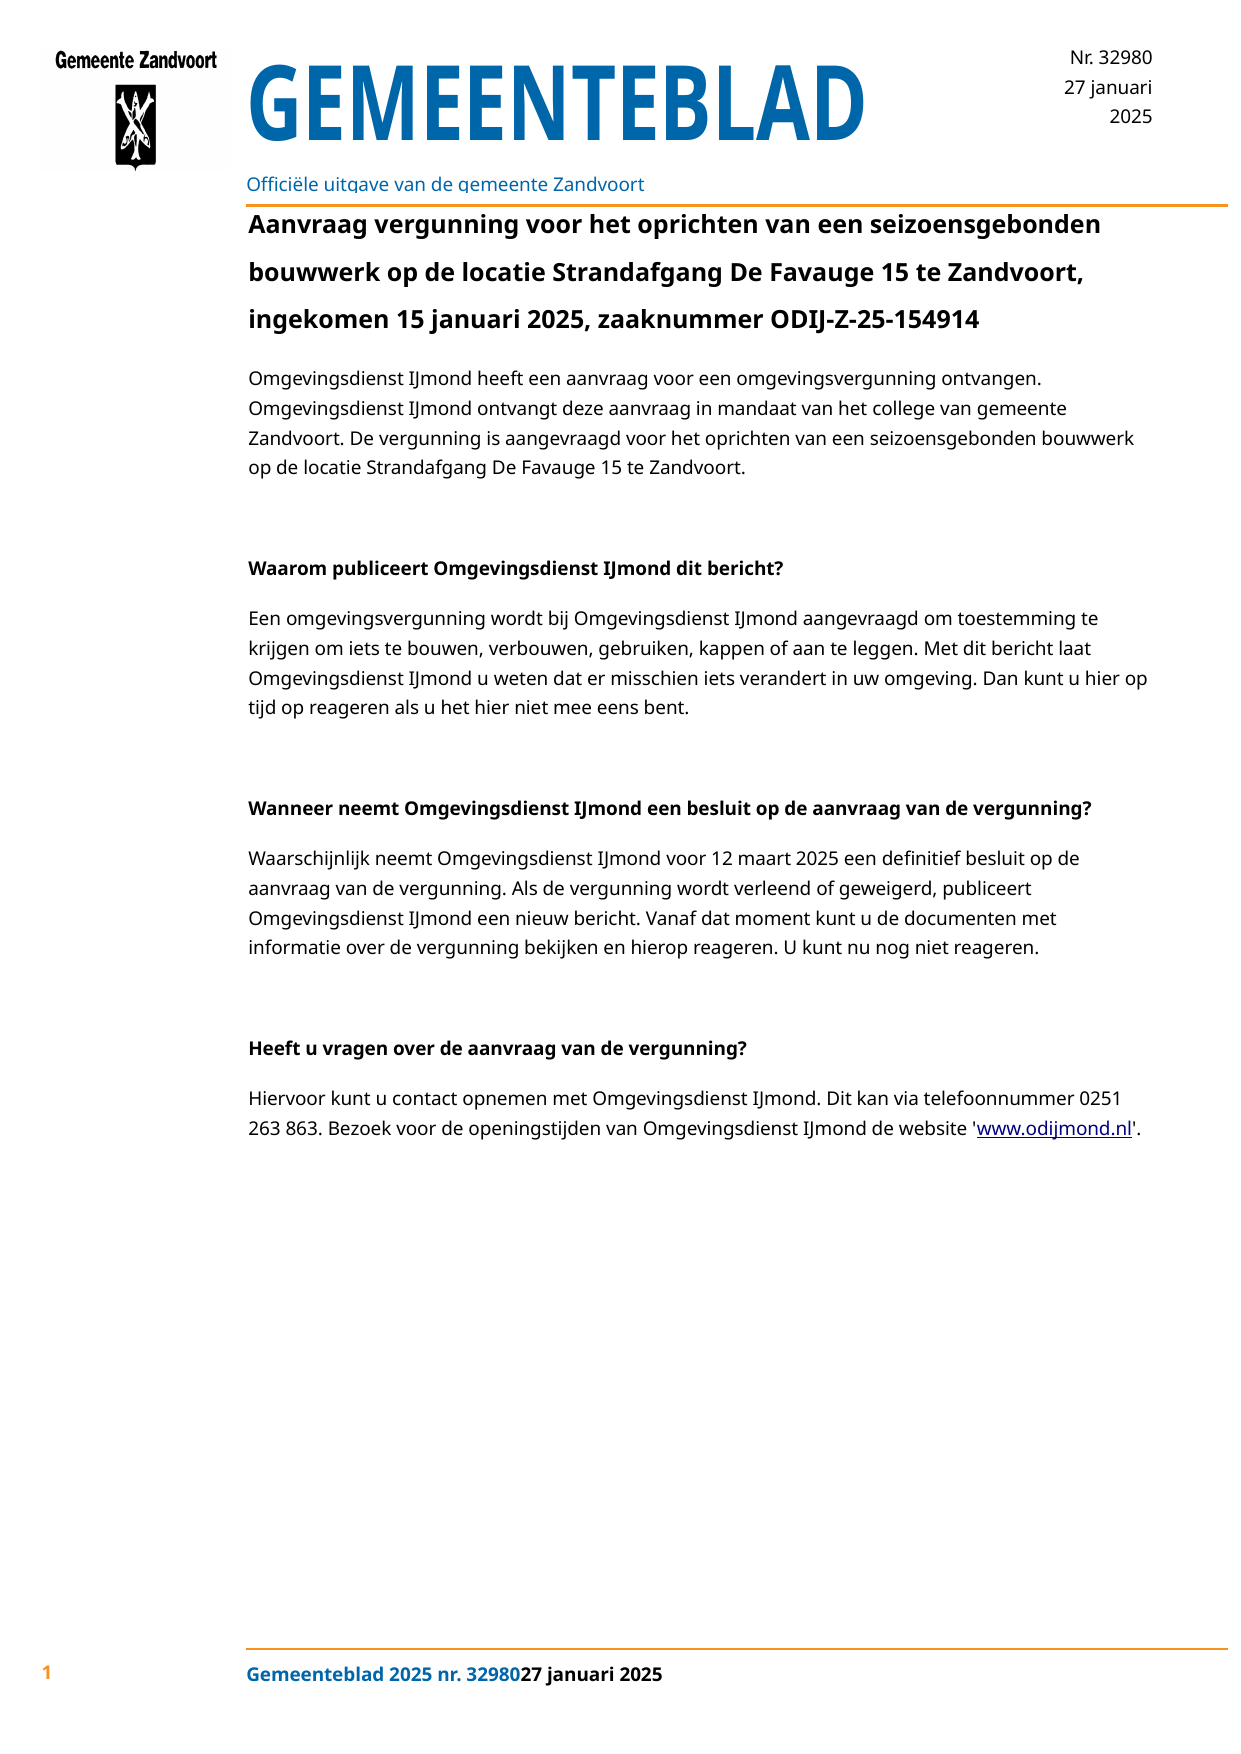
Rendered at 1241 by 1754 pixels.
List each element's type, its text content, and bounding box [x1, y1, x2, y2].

text Wanneer neemt Omgevingsdienst IJmond een besluit op de aanvraag van de vergunning? [248, 795, 1152, 821]
picture [41, 47, 231, 172]
text Omgevingsdienst IJmond heeft een aanvraag voor een omgevingsvergunning ontvangen. Omgevingsdienst IJmond ontvangt deze aanvraag in mandaat van het college van gemeente Zandvoort. De vergunning is aangevraagd voor het oprichten van een seizoensgebonden bouwwerk op de locatie Strandafgang De Favauge 15 te Zandvoort. [248, 366, 1152, 480]
text Waarschijnlijk neemt Omgevingsdienst IJmond voor 12 maart 2025 een definitief besluit op de aanvraag van de vergunning. Als de vergunning wordt verleend of geweigerd, publiceert Omgevingsdienst IJmond een nieuw bericht. Vanaf dat moment kunt u de documenten met informatie over de vergunning bekijken en hierop reageren. U kunt nu nog niet reageren. [248, 846, 1152, 960]
text Een omgevingsvergunning wordt bij Omgevingsdienst IJmond aangevraagd om toestemming te krijgen om iets te bouwen, verbouwen, gebruiken, kappen of aan te leggen. Met dit bericht laat Omgevingsdienst IJmond u weten dat er misschien iets verandert in uw omgeving. Dan kunt u hier op tijd op reageren als u het hier niet mee eens bent. [248, 606, 1152, 720]
text Hiervoor kunt u contact opnemen met Omgevingsdienst IJmond. Dit kan via telefoonnummer 0251 263 863. Bezoek voor de openingstijden van Omgevingsdienst IJmond de website 'www.odijmond.nl'. [248, 1086, 1152, 1141]
text Heeft u vragen over de aanvraag van de vergunning? [248, 1035, 1152, 1061]
text Aanvraag vergunning voor het oprichten van een seizoensgebonden bouwwerk op de locatie Strandafgang De Favauge 15 te Zandvoort, ingekomen 15 januari 2025, zaaknummer ODIJ-Z-25-154914 [248, 207, 1152, 336]
text Waarom publiceert Omgevingsdienst IJmond dit bericht? [248, 555, 1152, 581]
